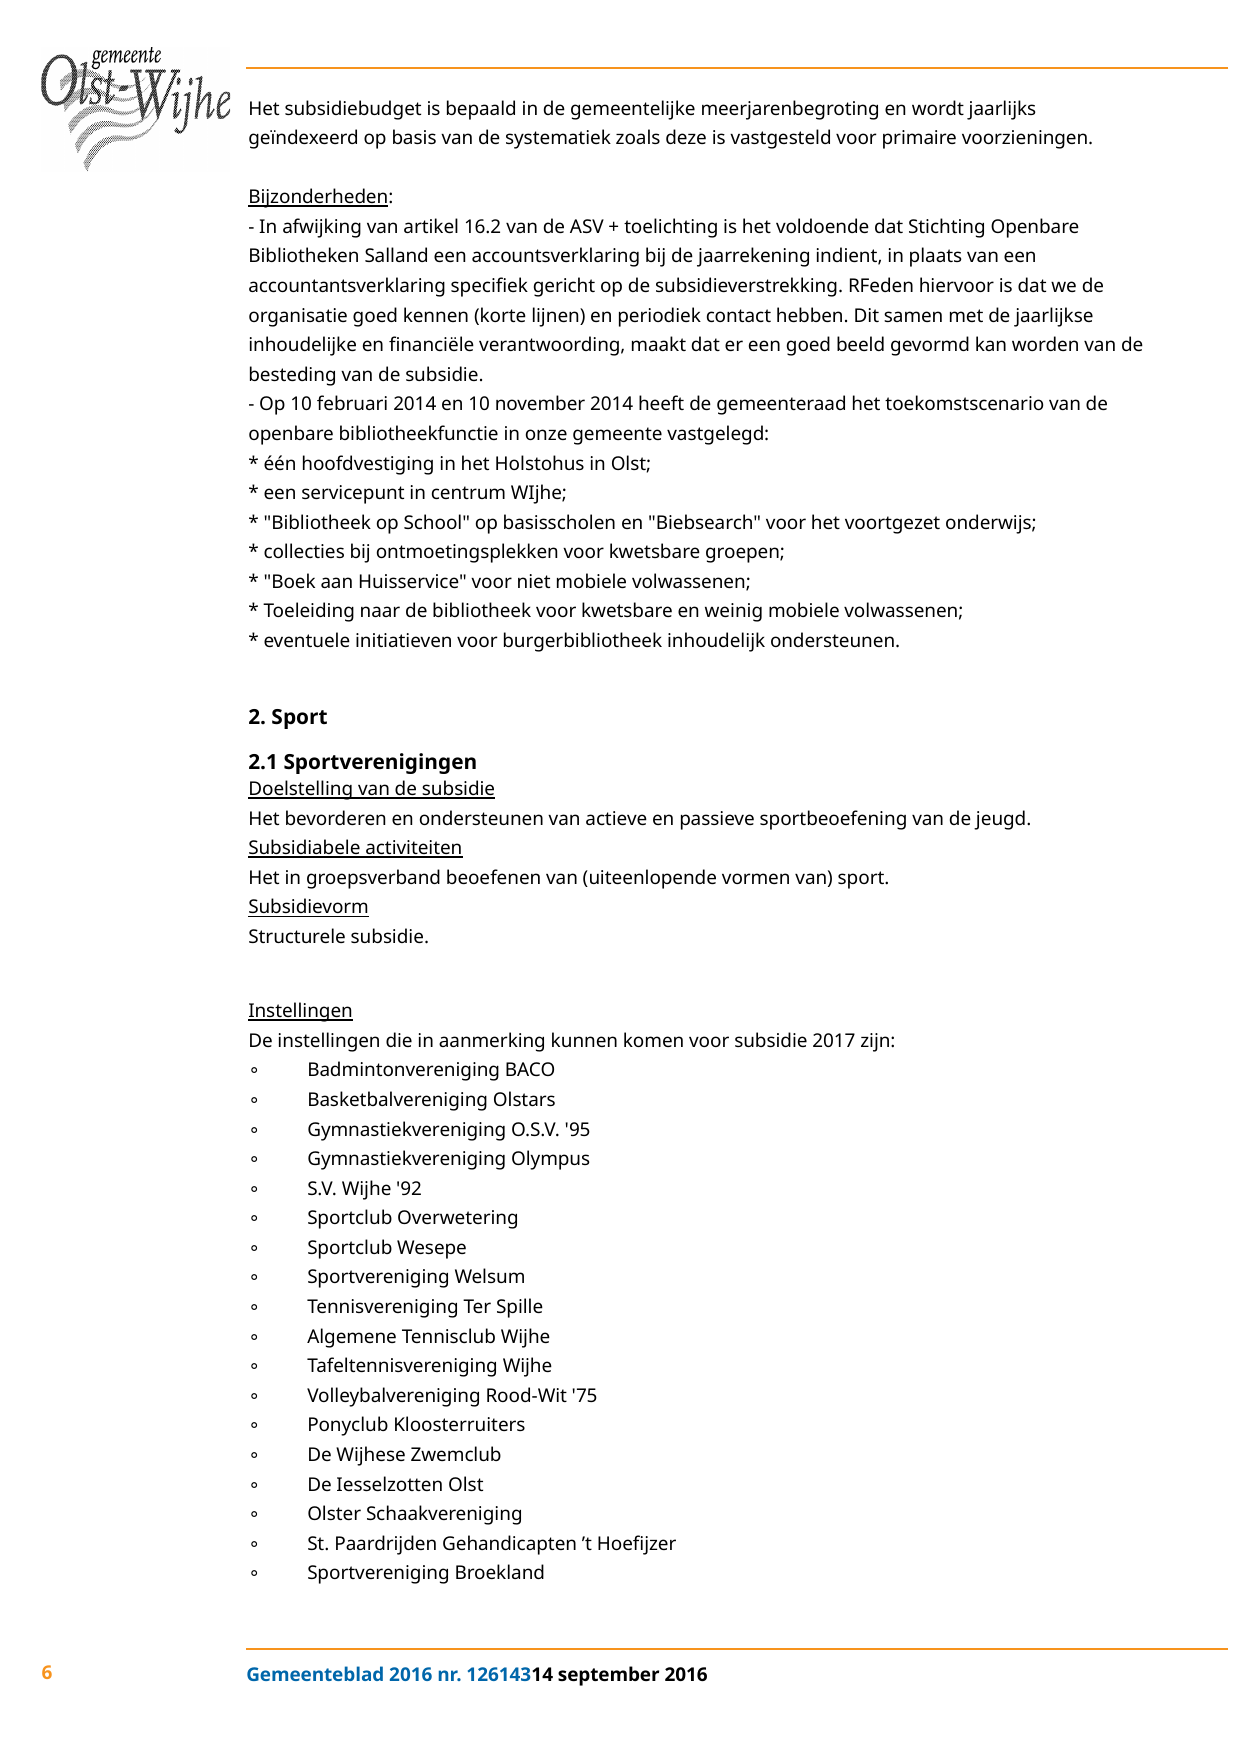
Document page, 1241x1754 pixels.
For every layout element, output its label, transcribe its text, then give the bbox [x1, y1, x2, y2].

text Bijzonderheden: [248, 183, 1152, 209]
list Gymnastiekvereniging Olympus [248, 1145, 1152, 1171]
text Structurele subsidie. [248, 923, 1152, 949]
list Olster Schaakvereniging [248, 1500, 1152, 1526]
text * collecties bij ontmoetingsplekken voor kwetsbare groepen; [248, 538, 1152, 564]
list Sportclub Wesepe [248, 1234, 1152, 1260]
text * een servicepunt in centrum WIjhe; [248, 479, 1152, 505]
text 2. Sport [248, 702, 1152, 731]
list Basketbalvereniging Olstars [248, 1086, 1152, 1112]
text De instellingen die in aanmerking kunnen komen voor subsidie 2017 zijn: [248, 1027, 1152, 1053]
list Sportvereniging Welsum [248, 1264, 1152, 1289]
list Ponyclub Kloosterruiters [248, 1412, 1152, 1437]
list Sportclub Overwetering [248, 1204, 1152, 1230]
list Volleybalvereniging Rood-Wit '75 [248, 1382, 1152, 1408]
text * één hoofdvestiging in het Holstohus in Olst; [248, 450, 1152, 476]
text Subsidiabele activiteiten [248, 834, 1152, 860]
text * "Boek aan Huisservice" voor niet mobiele volwassenen; [248, 568, 1152, 594]
list Sportvereniging Broekland [248, 1559, 1152, 1585]
list Tafeltennisvereniging Wijhe [248, 1352, 1152, 1378]
text * Toeleiding naar de bibliotheek voor kwetsbare en weinig mobiele volwassenen; [248, 598, 1152, 623]
text Het bevorderen en ondersteunen van actieve en passieve sportbeoefening van de jeugd. [248, 805, 1152, 831]
text * eventuele initiatieven voor burgerbibliotheek inhoudelijk ondersteunen. [248, 627, 1152, 653]
text Het subsidiebudget is bepaald in de gemeentelijke meerjarenbegroting en wordt jaarlijks geïndexeerd op basis van de systematiek zoals deze is vastgesteld voor primaire voorzieningen. [248, 95, 1152, 150]
list Badmintonvereniging BACO [248, 1057, 1152, 1082]
list Algemene Tennisclub Wijhe [248, 1323, 1152, 1348]
text Subsidievorm [248, 894, 1152, 919]
text - In afwijking van artikel 16.2 van de ASV + toelichting is het voldoende dat Stichting Openbare Bibliotheken Salland een accountsverklaring bij de jaarrekening indient, in plaats van een accountantsverklaring specifiek gericht op de subsidieverstrekking. RFeden hiervoor is dat we de organisatie goed kennen (korte lijnen) en periodiek contact hebben. Dit samen met de jaarlijkse inhoudelijke en financiële verantwoording, maakt dat er een goed beeld gevormd kan worden van de besteding van de subsidie. [248, 213, 1152, 387]
picture [41, 47, 231, 172]
list St. Paardrijden Gehandicapten ’t Hoefijzer [248, 1530, 1152, 1556]
list Tennisvereniging Ter Spille [248, 1293, 1152, 1319]
list S.V. Wijhe '92 [248, 1175, 1152, 1201]
list Gymnastiekvereniging O.S.V. '95 [248, 1116, 1152, 1141]
text * "Bibliotheek op School" op basisscholen en "Biebsearch" voor het voortgezet onderwijs; [248, 509, 1152, 535]
text Doelstelling van de subsidie [248, 775, 1152, 801]
text 2.1 Sportverenigingen [248, 747, 1152, 775]
text - Op 10 februari 2014 en 10 november 2014 heeft de gemeenteraad het toekomstscenario van de openbare bibliotheekfunctie in onze gemeente vastgelegd: [248, 391, 1152, 446]
list De Iesselzotten Olst [248, 1471, 1152, 1496]
list De Wijhese Zwemclub [248, 1441, 1152, 1467]
text Instellingen [248, 997, 1152, 1023]
text Het in groepsverband beoefenen van (uiteenlopende vormen van) sport. [248, 864, 1152, 890]
